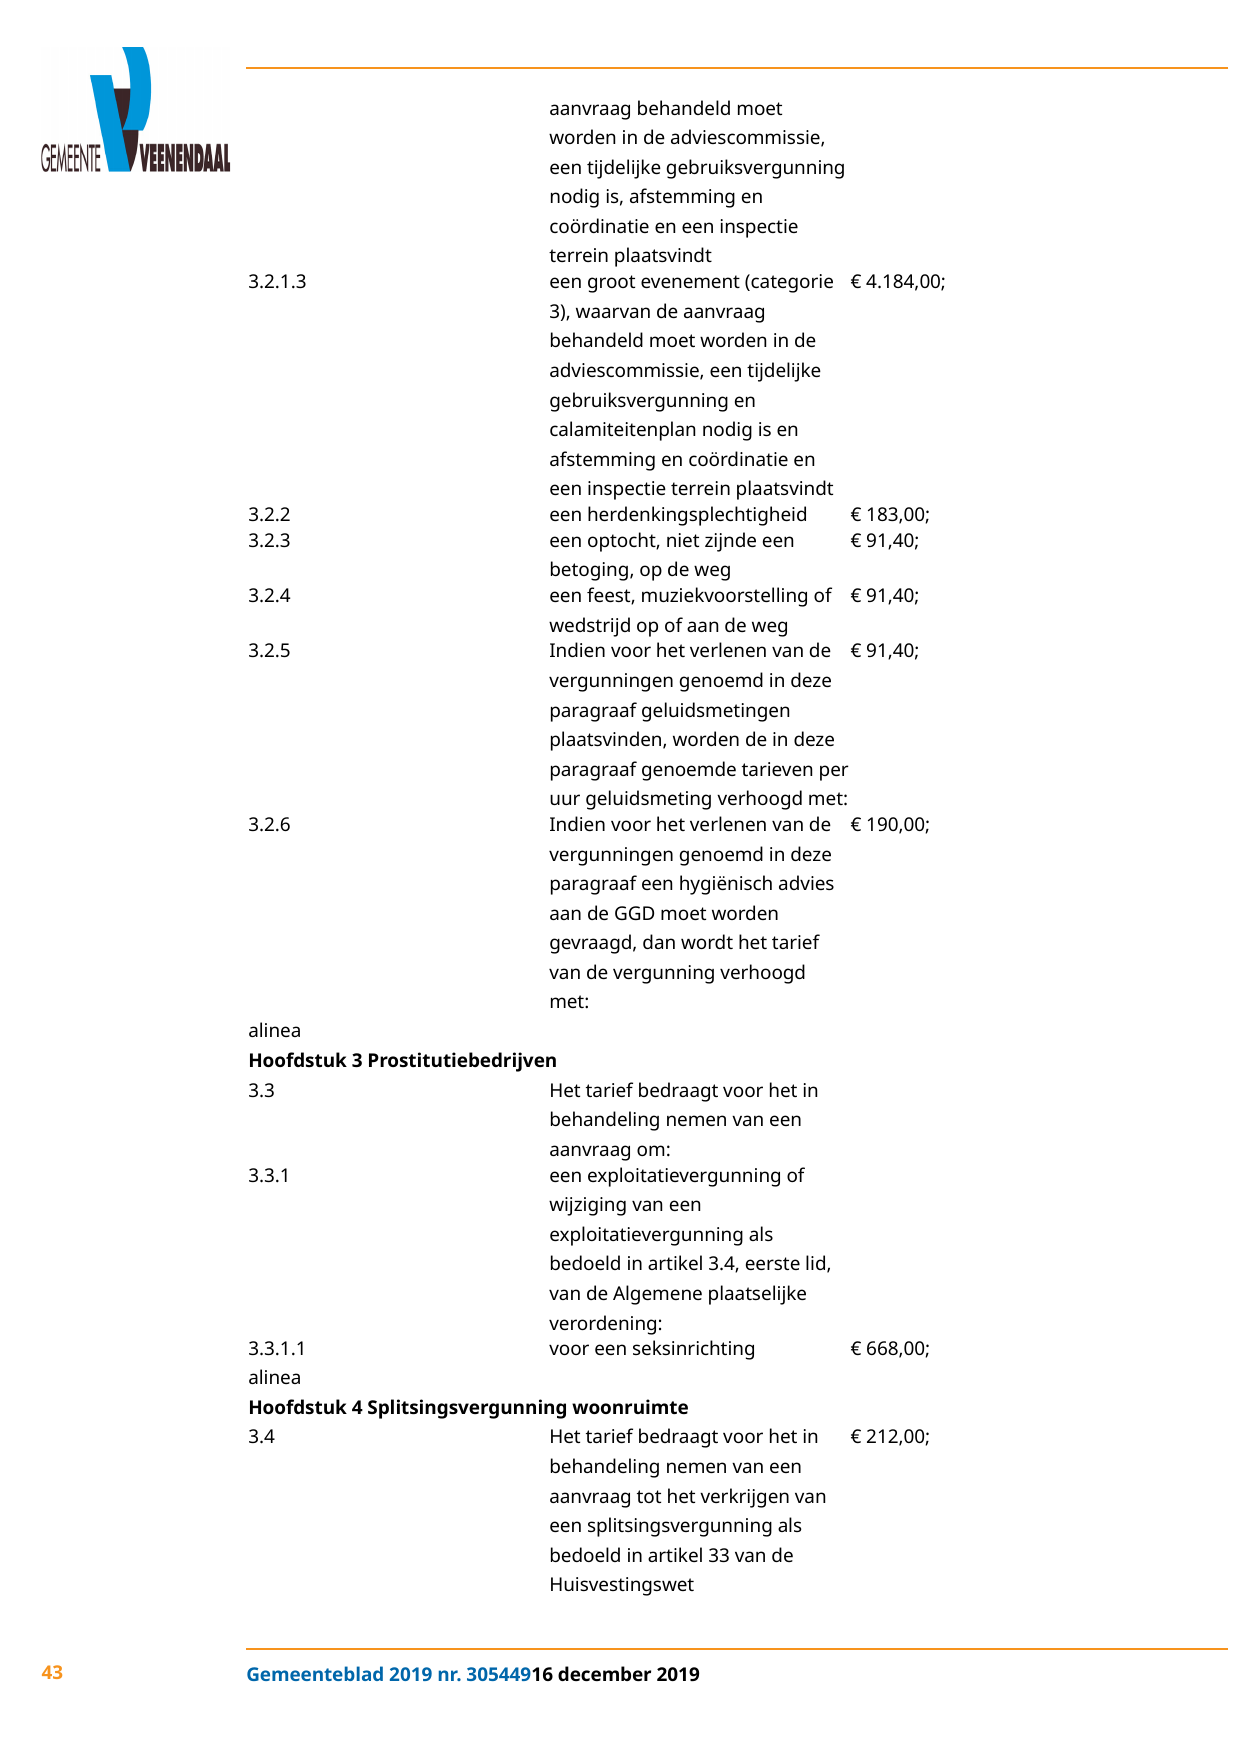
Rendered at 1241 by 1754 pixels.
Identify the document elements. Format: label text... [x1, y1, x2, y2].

picture [41, 47, 130, 172]
table_header [850, 1077, 1152, 1162]
table_cell 3.2.6 [248, 811, 549, 1014]
table_cell € 91,40; [850, 582, 1152, 638]
table_cell aanvraag behandeld moet worden in de adviescommissie, een tijdelijke gebruiksvergunning nodig is, afstemming en coördinatie en een inspectie terrein plaatsvindt [549, 95, 850, 268]
table_cell 3.3.1.1 [248, 1336, 549, 1361]
table_cell een optocht, niet zijnde een betoging, op de weg [549, 527, 850, 582]
table_cell 3.2.4 [248, 582, 549, 638]
table_cell voor een seksinrichting [549, 1336, 850, 1361]
text Hoofdstuk 3 Prostitutiebedrijven [248, 1047, 1152, 1073]
table_cell 3.2.3 [248, 527, 549, 582]
table_cell 3.2.2 [248, 501, 549, 527]
table_header 3.4 [248, 1424, 549, 1597]
picture [123, 47, 231, 172]
text alinea­ [248, 1018, 1152, 1043]
table_cell € 183,00; [850, 501, 1152, 527]
table_cell 3.2.1.3 [248, 269, 549, 501]
table_cell € 91,40; [850, 638, 1152, 811]
table_header € 212,00; [850, 1424, 1152, 1597]
table_cell een herdenkingsplechtigheid [549, 501, 850, 527]
table_cell € 668,00; [850, 1336, 1152, 1361]
table_cell 3.3.1 [248, 1162, 549, 1336]
text Hoofdstuk 4 Splitsingsvergunning woonruimte [248, 1394, 1152, 1420]
table_cell 3.2.5 [248, 638, 549, 811]
table_header Het tarief bedraagt voor het in behandeling nemen van een aanvraag tot het verkrijgen van een splitsingsvergunning als bedoeld in artikel 33 van de Huisvestingswet [549, 1424, 850, 1597]
table_cell Indien voor het verlenen van de vergunningen genoemd in deze paragraaf geluidsmetingen plaatsvinden, worden de in deze paragraaf genoemde tarieven per uur geluidsmeting verhoogd met: [549, 638, 850, 811]
table_cell € 190,00; [850, 811, 1152, 1014]
text alinea­ [248, 1364, 1152, 1390]
table_cell een exploitatievergunning of wijziging van een exploitatievergunning als bedoeld in artikel 3.4, eerste lid, van de Algemene plaatselijke verordening: [549, 1162, 850, 1336]
table_cell [850, 1162, 1152, 1336]
table_header 3.3 [248, 1077, 549, 1162]
table_cell [248, 95, 549, 268]
table_cell een feest, muziekvoorstelling of wedstrijd op of aan de weg [549, 582, 850, 638]
table_cell Indien voor het verlenen van de vergunningen genoemd in deze paragraaf een hygiënisch advies aan de GGD moet worden gevraagd, dan wordt het tarief van de vergunning verhoogd met: [549, 811, 850, 1014]
table_cell € 91,40; [850, 527, 1152, 582]
table_cell [850, 95, 1152, 268]
table_cell een groot evenement (categorie 3), waarvan de aanvraag behandeld moet worden in de adviescommissie, een tijdelijke gebruiksvergunning en calamiteitenplan nodig is en afstemming en coördinatie en een inspectie terrein plaatsvindt [549, 269, 850, 501]
table_cell € 4.184,00; [850, 269, 1152, 501]
table_header Het tarief bedraagt voor het in behandeling nemen van een aanvraag om: [549, 1077, 850, 1162]
